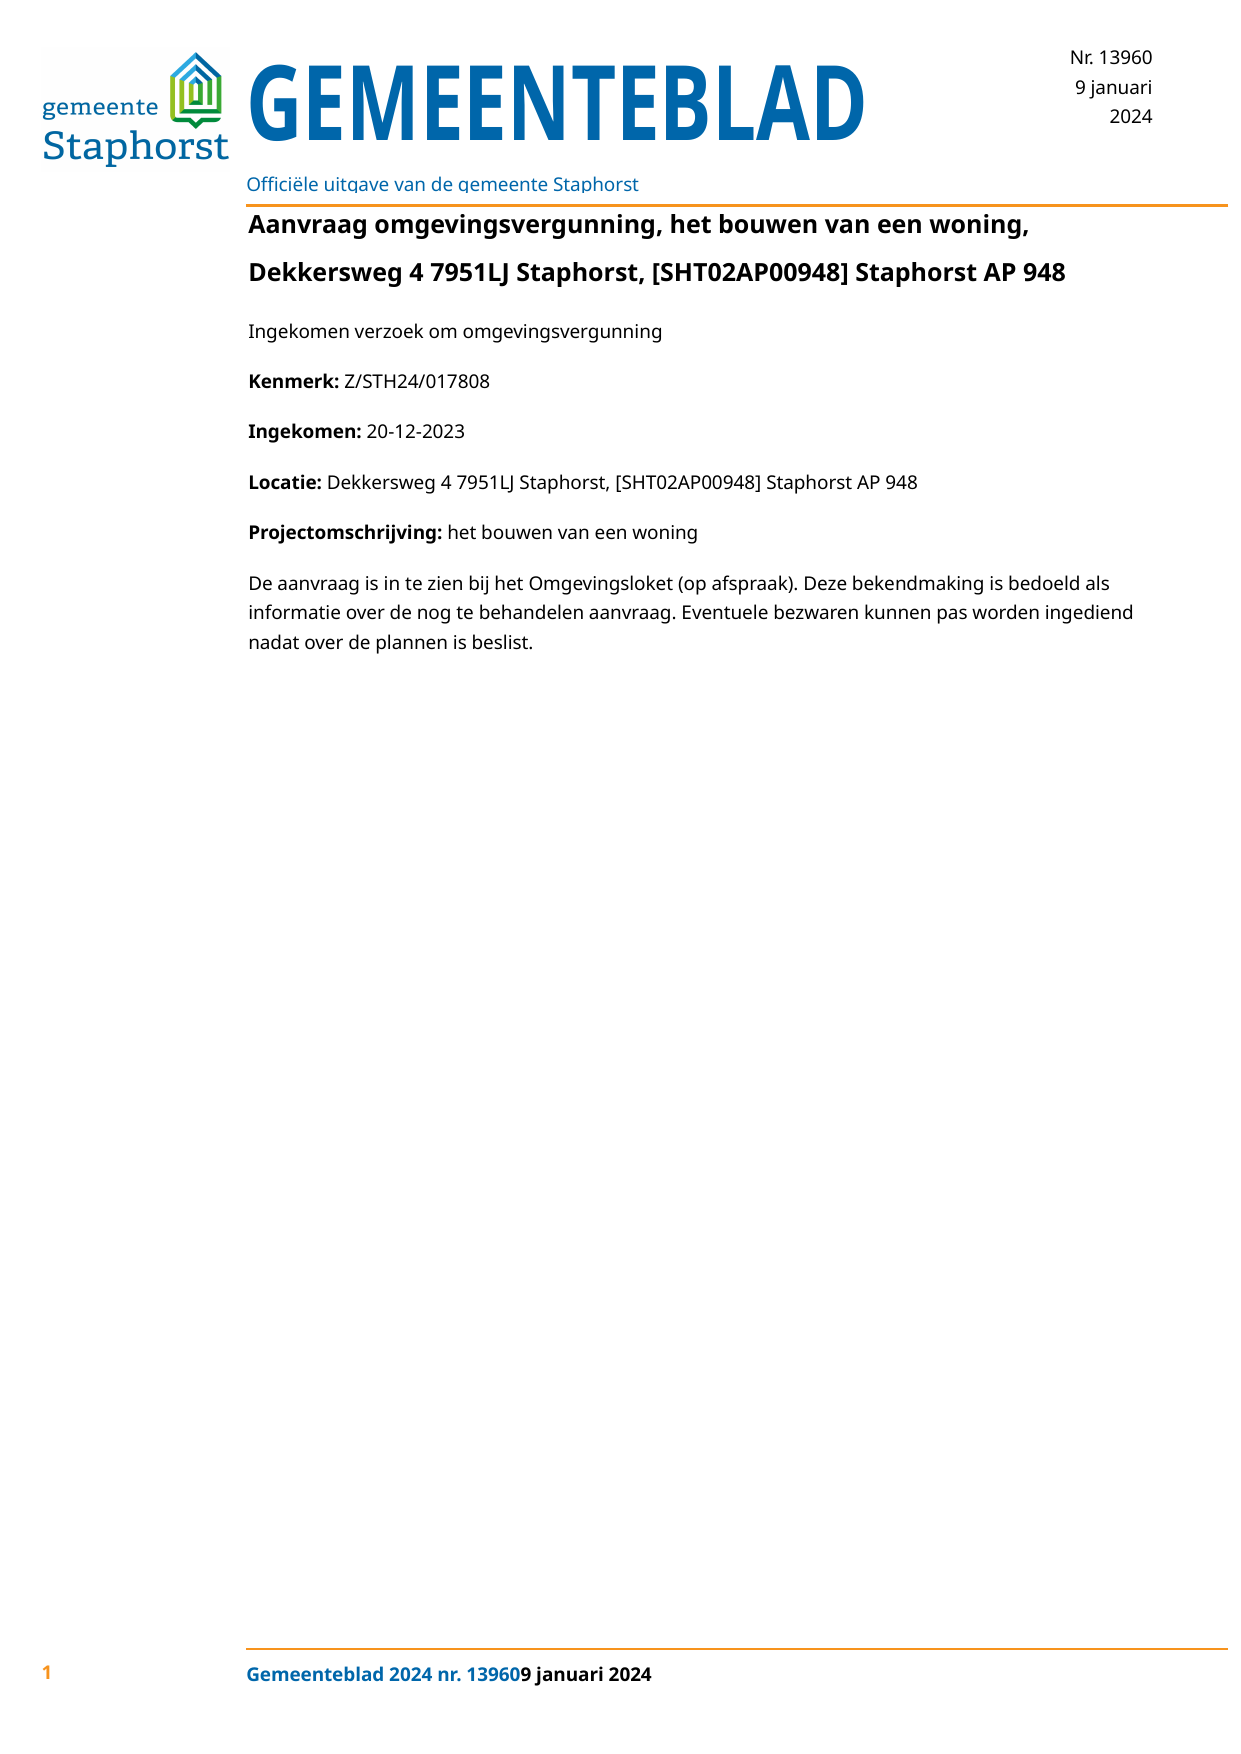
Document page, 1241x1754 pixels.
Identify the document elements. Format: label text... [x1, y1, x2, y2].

text Kenmerk: Z/STH24/017808 [248, 368, 1152, 394]
text Projectomschrijving: het bouwen van een woning [248, 519, 1152, 545]
text Locatie: Dekkersweg 4 7951LJ Staphorst, [SHT02AP00948] Staphorst AP 948 [248, 469, 1152, 495]
text De aanvraag is in te zien bij het Omgevingsloket (op afspraak). Deze bekendmaking is bedoeld als informatie over de nog te behandelen aanvraag. Eventuele bezwaren kunnen pas worden ingediend nadat over de plannen is beslist. [248, 570, 1152, 655]
text Aanvraag omgevingsvergunning, het bouwen van een woning, Dekkersweg 4 7951LJ Staphorst, [SHT02AP00948] Staphorst AP 948 [248, 207, 1152, 288]
text Ingekomen verzoek om omgevingsvergunning [248, 318, 1152, 344]
text Ingekomen: 20-12-2023 [248, 419, 1152, 444]
picture [41, 47, 231, 172]
